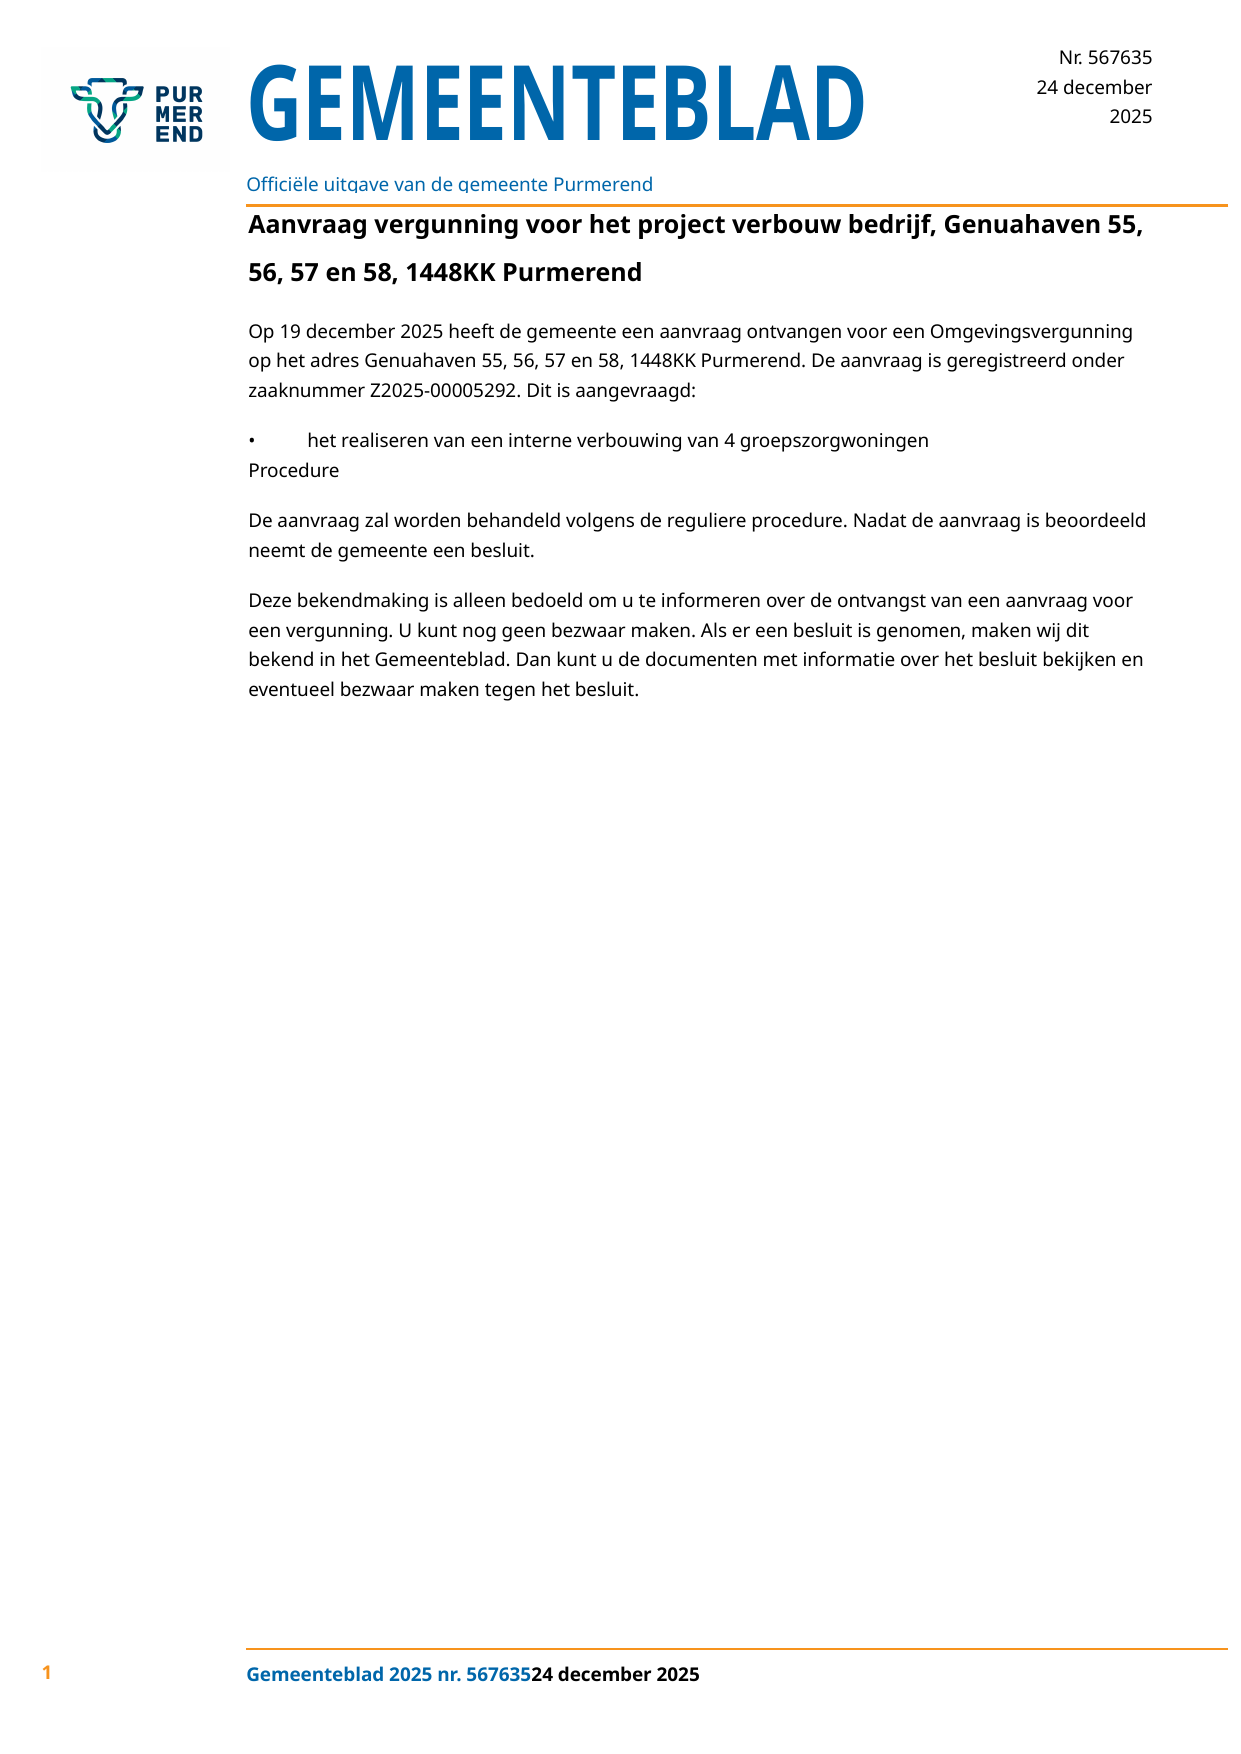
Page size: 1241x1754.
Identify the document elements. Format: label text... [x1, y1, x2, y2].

list het realiseren van een interne verbouwing van 4 groepszorgwoningen [248, 427, 1152, 453]
text Deze bekendmaking is alleen bedoeld om u te informeren over de ontvangst van een aanvraag voor een vergunning. U kunt nog geen bezwaar maken. Als er een besluit is genomen, maken wij dit bekend in het Gemeenteblad. Dan kunt u de documenten met informatie over het besluit bekijken en eventueel bezwaar maken tegen het besluit. [248, 587, 1152, 702]
picture [41, 47, 231, 172]
text De aanvraag zal worden behandeld volgens de reguliere procedure. Nadat de aanvraag is beoordeeld neemt de gemeente een besluit. [248, 507, 1152, 563]
text Procedure [248, 457, 1152, 483]
text Aanvraag vergunning voor het project verbouw bedrijf, Genuahaven 55, 56, 57 en 58, 1448KK Purmerend [248, 207, 1152, 288]
text Op 19 december 2025 heeft de gemeente een aanvraag ontvangen voor een Omgevingsvergunning op het adres Genuahaven 55, 56, 57 en 58, 1448KK Purmerend. De aanvraag is geregistreerd onder zaaknummer Z2025-00005292. Dit is aangevraagd: [248, 318, 1152, 403]
